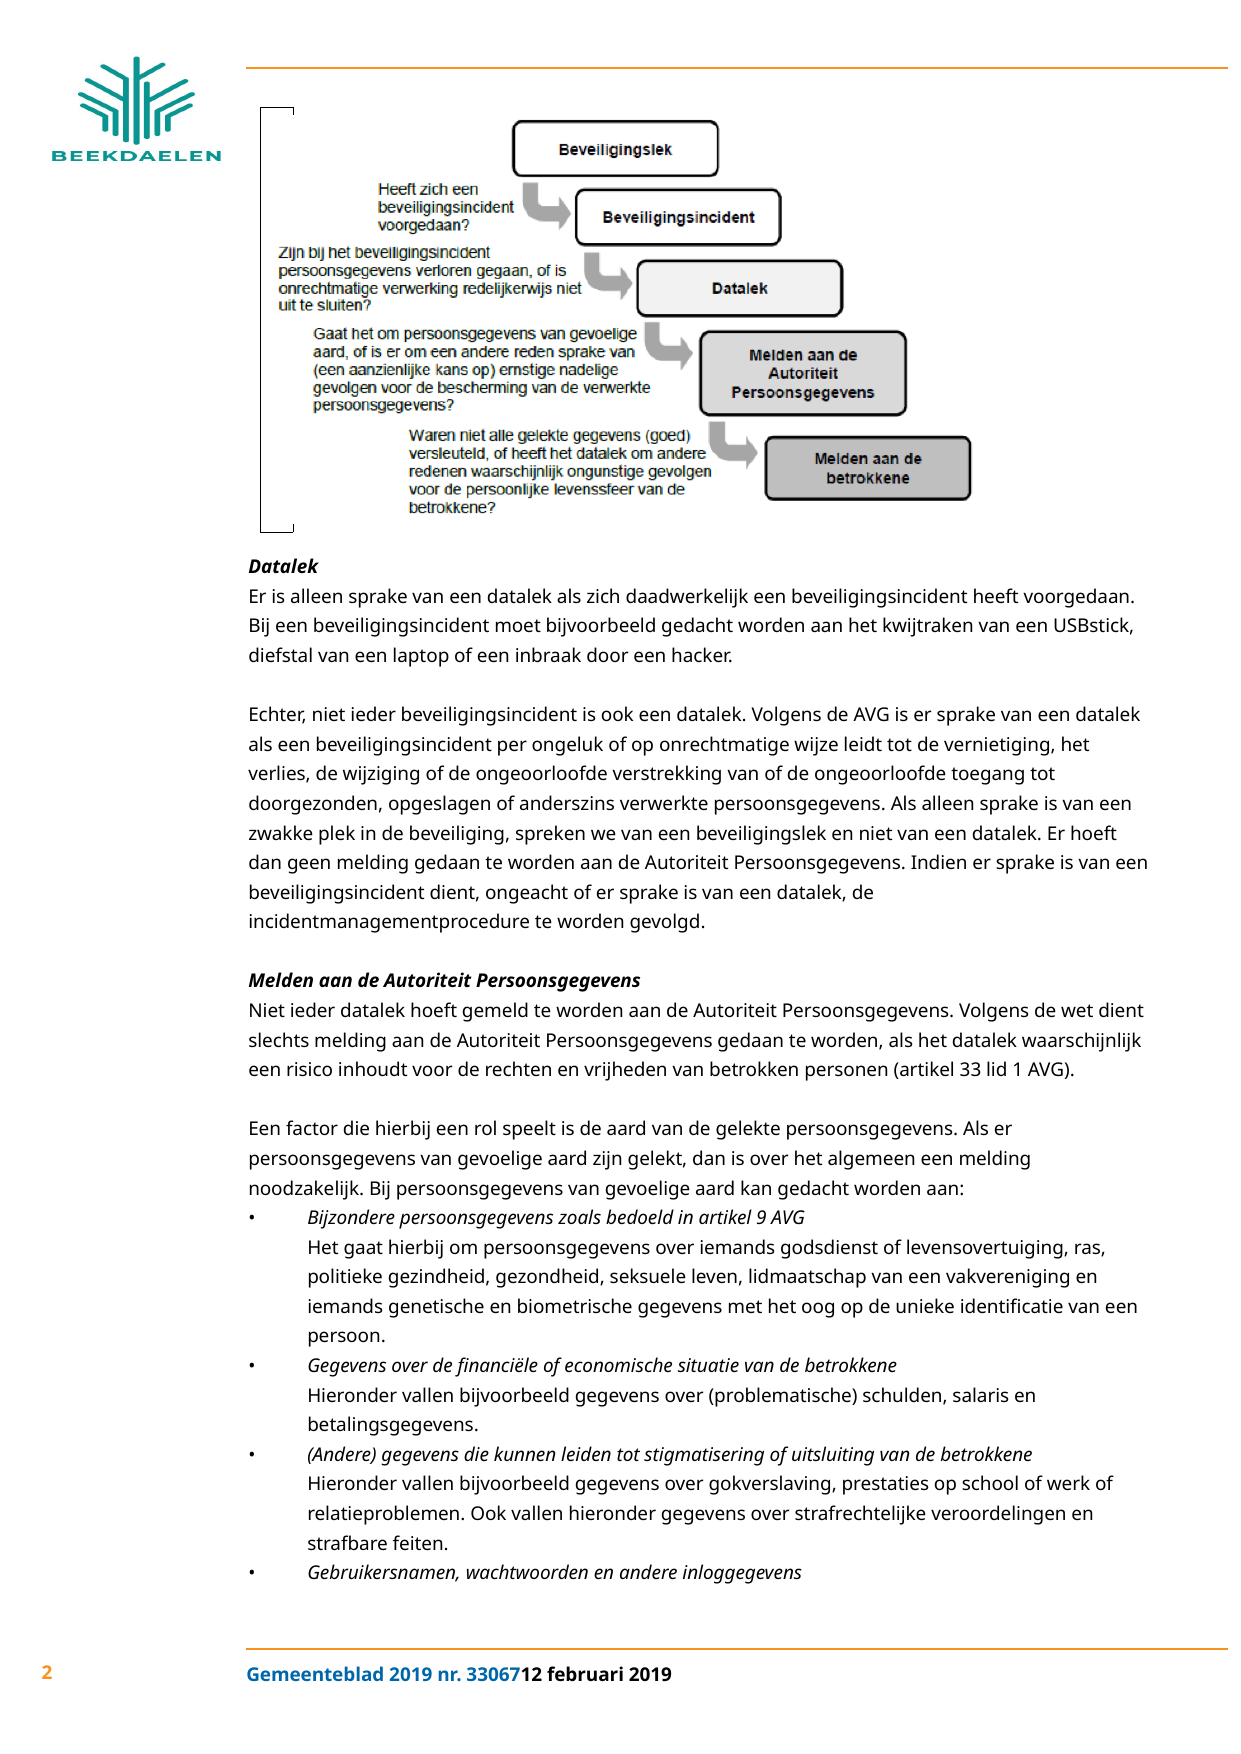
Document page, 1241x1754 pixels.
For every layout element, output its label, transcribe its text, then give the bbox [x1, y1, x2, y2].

text Echter, niet ieder beveiligingsincident is ook een datalek. Volgens de AVG is er sprake van een datalek als een beveiligingsincident per ongeluk of op onrechtmatige wijze leidt tot de vernietiging, het verlies, de wijziging of de ongeoorloofde verstrekking van of de ongeoorloofde toegang tot doorgezonden, opgeslagen of anderszins verwerkte persoonsgegevens. Als alleen sprake is van een zwakke plek in de beveiliging, spreken we van een beveiligingslek en niet van een datalek. Er hoeft dan geen melding gedaan te worden aan de Autoriteit Persoonsgegevens. Indien er sprake is van een beveiligingsincident dient, ongeacht of er sprake is van een datalek, de incidentmanagementprocedure te worden gevolgd. [248, 701, 1152, 934]
list Gegevens over de financiële of economische situatie van de betrokkene [248, 1352, 1152, 1378]
text Niet ieder datalek hoeft gemeld te worden aan de Autoriteit Persoonsgegevens. Volgens de wet dient slechts melding aan de Autoriteit Persoonsgegevens gedaan te worden, als het datalek waarschijnlijk een risico inhoudt voor de rechten en vrijheden van betrokken personen (artikel 33 lid 1 AVG). [248, 997, 1152, 1082]
list Bijzondere persoonsgegevens zoals bedoeld in artikel 9 AVG [248, 1204, 1152, 1230]
picture [268, 115, 978, 524]
text Datalek [248, 553, 1152, 579]
list (Andere) gegevens die kunnen leiden tot stigmatisering of uitsluiting van de betrokkene [248, 1441, 1152, 1467]
list Het gaat hierbij om persoonsgegevens over iemands godsdienst of levensovertuiging, ras, politieke gezindheid, gezondheid, seksuele leven, lidmaatschap van een vakvereniging en iemands genetische en biometrische gegevens met het oog op de unieke identificatie van een persoon. [248, 1234, 1152, 1348]
list Gebruikersnamen, wachtwoorden en andere inloggegevens [248, 1559, 1152, 1585]
text Een factor die hierbij een rol speelt is de aard van de gelekte persoonsgegevens. Als er persoonsgegevens van gevoelige aard zijn gelekt, dan is over het algemeen een melding noodzakelijk. Bij persoonsgegevens van gevoelige aard kan gedacht worden aan: [248, 1116, 1152, 1200]
list Hieronder vallen bijvoorbeeld gegevens over (problematische) schulden, salaris en betalingsgegevens. [248, 1382, 1152, 1437]
text Er is alleen sprake van een datalek als zich daadwerkelijk een beveiligingsincident heeft voorgedaan. Bij een beveiligingsincident moet bijvoorbeeld gedacht worden aan het kwijtraken van een USBstick, diefstal van een laptop of een inbraak door een hacker. [248, 583, 1152, 668]
text Melden aan de Autoriteit Persoonsgegevens [248, 968, 1152, 993]
list Hieronder vallen bijvoorbeeld gegevens over gokverslaving, prestaties op school of werk of relatieproblemen. Ook vallen hieronder gegevens over strafrechtelijke veroordelingen en strafbare feiten. [248, 1471, 1152, 1555]
picture [41, 47, 231, 172]
